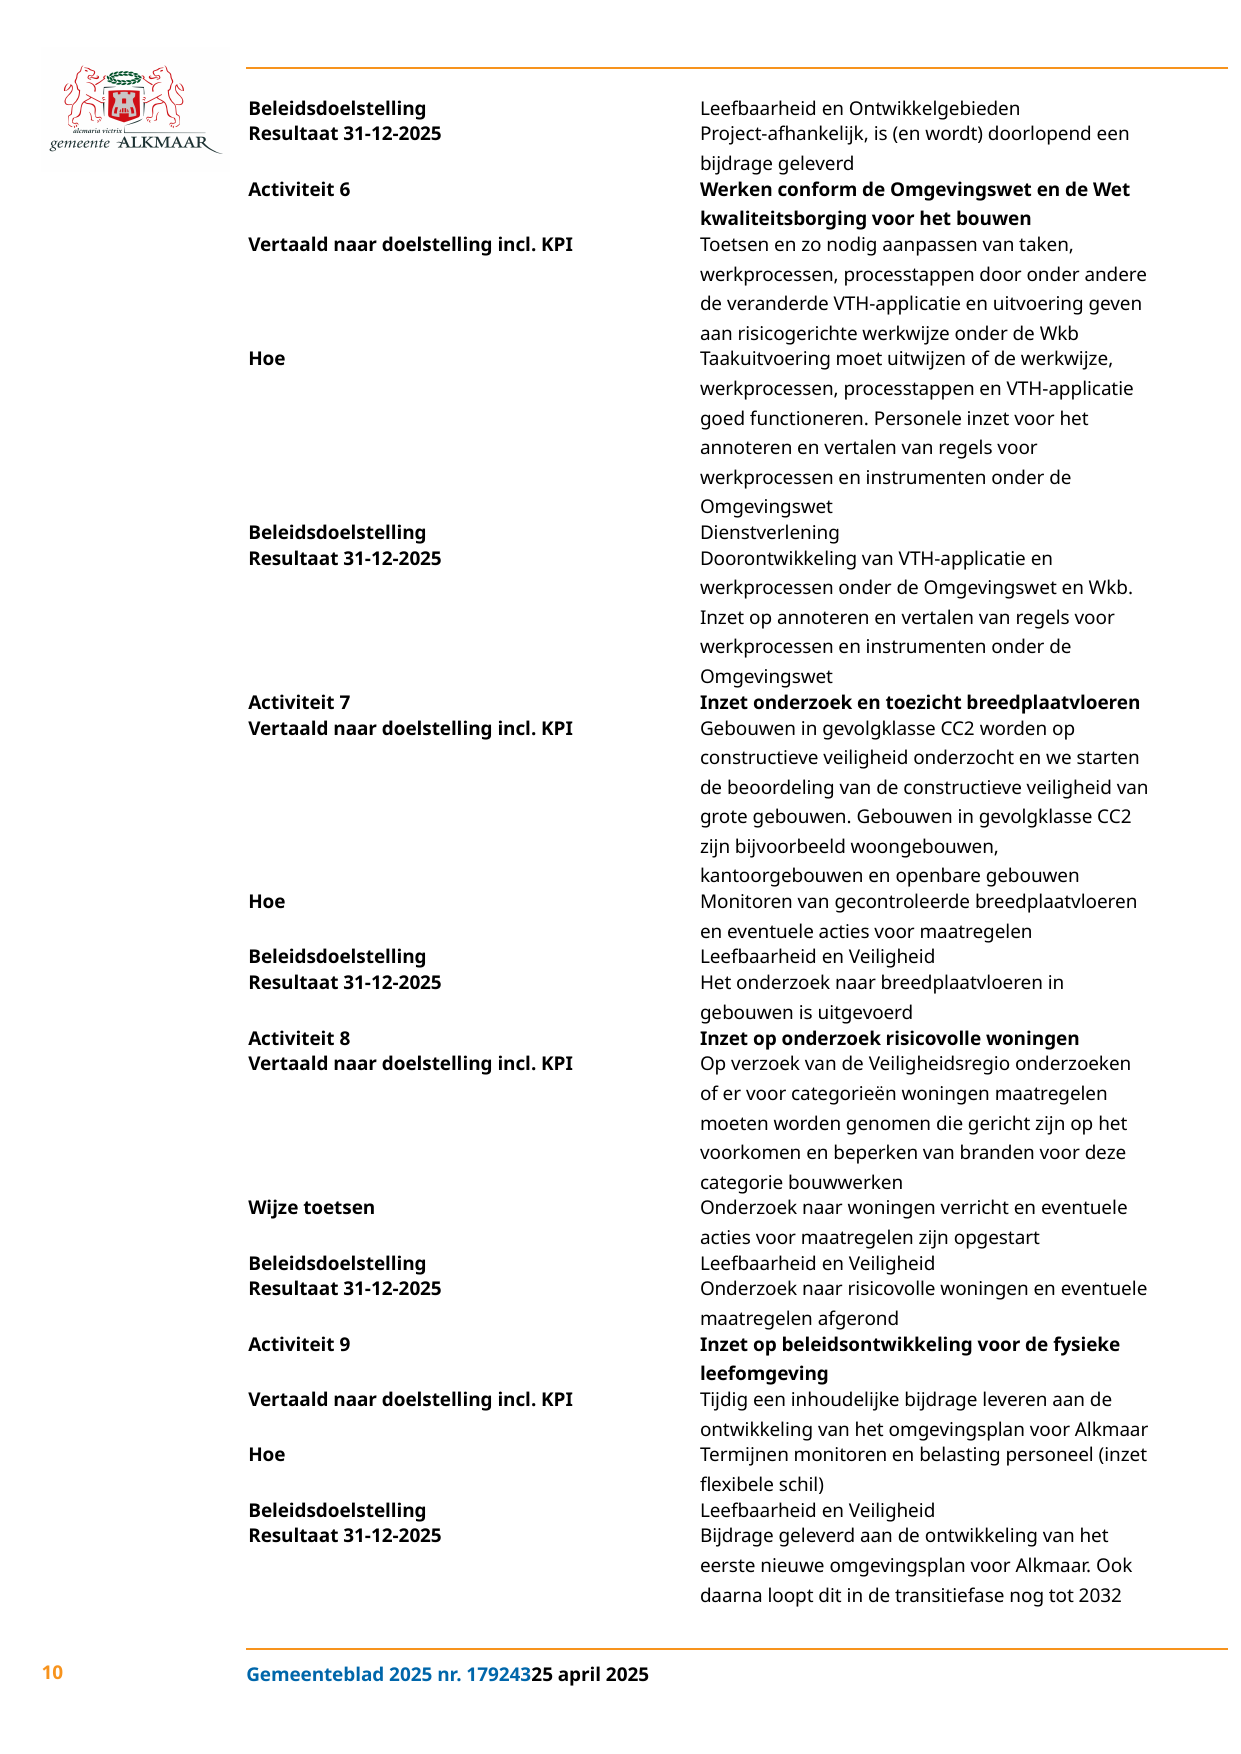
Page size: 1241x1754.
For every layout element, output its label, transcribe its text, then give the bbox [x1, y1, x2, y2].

table_cell Beleidsdoelstelling [248, 1497, 700, 1523]
table_cell Doorontwikkeling van VTH-applicatie en werkprocessen onder de Omgevingswet en Wkb. Inzet op annoteren en vertalen van regels voor werkprocessen en instrumenten onder de Omgevingswet [700, 545, 1152, 689]
table_cell Termijnen monitoren en belasting personeel (inzet flexibele schil) [700, 1442, 1152, 1497]
table_cell Hoe [248, 889, 700, 944]
table_cell Monitoren van gecontroleerde breedplaatvloeren en eventuele acties voor maatregelen [700, 889, 1152, 944]
table_cell Activiteit 8 [248, 1025, 700, 1051]
table_cell Gebouwen in gevolgklasse CC2 worden op constructieve veiligheid onderzocht en we starten de beoordeling van de constructieve veiligheid van grote gebouwen. Gebouwen in gevolgklasse CC2 zijn bijvoorbeeld woongebouwen, kantoorgebouwen en openbare gebouwen [700, 715, 1152, 888]
table_cell Leefbaarheid en Veiligheid [700, 944, 1152, 969]
table_cell Beleidsdoelstelling [248, 519, 700, 545]
table_cell Leefbaarheid en Veiligheid [700, 1250, 1152, 1276]
table_cell Bijdrage geleverd aan de ontwikkeling van het eerste nieuwe omgevingsplan voor Alkmaar. Ook daarna loopt dit in de transitiefase nog tot 2032 [700, 1523, 1152, 1607]
table_cell Vertaald naar doelstelling incl. KPI [248, 1386, 700, 1442]
table_cell Leefbaarheid en Veiligheid [700, 1497, 1152, 1523]
table_cell Resultaat 31-12-2025 [248, 1523, 700, 1607]
table_cell Beleidsdoelstelling [248, 944, 700, 969]
table_cell Op verzoek van de Veiligheidsregio onderzoeken of er voor categorieën woningen maatregelen moeten worden genomen die gericht zijn op het voorkomen en beperken van branden voor deze categorie bouwwerken [700, 1051, 1152, 1194]
table_cell Activiteit 9 [248, 1331, 700, 1386]
table_cell Leefbaarheid en Ontwikkelgebieden [700, 95, 1152, 121]
table_cell Toetsen en zo nodig aanpassen van taken, werkprocessen, processtappen door onder andere de veranderde VTH-applicatie en uitvoering geven aan risicogerichte werkwijze onder de Wkb [700, 231, 1152, 346]
picture [41, 47, 231, 172]
table_cell Inzet onderzoek en toezicht breedplaatvloeren [700, 689, 1152, 715]
table_cell Resultaat 31-12-2025 [248, 970, 700, 1025]
table_cell Inzet op onderzoek risicovolle woningen [700, 1025, 1152, 1051]
table_cell Wijze toetsen [248, 1195, 700, 1250]
table_cell Project-afhankelijk, is (en wordt) doorlopend een bijdrage geleverd [700, 121, 1152, 176]
table_cell Werken conform de Omgevingswet en de Wet kwaliteitsborging voor het bouwen [700, 176, 1152, 231]
table_cell Tijdig een inhoudelijke bijdrage leveren aan de ontwikkeling van het omgevingsplan voor Alkmaar [700, 1386, 1152, 1442]
table_cell Hoe [248, 346, 700, 519]
table_cell Onderzoek naar woningen verricht en eventuele acties voor maatregelen zijn opgestart [700, 1195, 1152, 1250]
table_cell Beleidsdoelstelling [248, 1250, 700, 1276]
table_cell Resultaat 31-12-2025 [248, 1276, 700, 1331]
table_cell Het onderzoek naar breedplaatvloeren in gebouwen is uitgevoerd [700, 970, 1152, 1025]
table_cell Activiteit 7 [248, 689, 700, 715]
table_cell Beleidsdoelstelling [248, 95, 700, 121]
table_cell Resultaat 31-12-2025 [248, 121, 700, 176]
table_cell Vertaald naar doelstelling incl. KPI [248, 715, 700, 888]
table_cell Vertaald naar doelstelling incl. KPI [248, 231, 700, 346]
table_cell Onderzoek naar risicovolle woningen en eventuele maatregelen afgerond [700, 1276, 1152, 1331]
table_cell Activiteit 6 [248, 176, 700, 231]
table_cell Hoe [248, 1442, 700, 1497]
table_cell Inzet op beleidsontwikkeling voor de fysieke leefomgeving [700, 1331, 1152, 1386]
table_cell Vertaald naar doelstelling incl. KPI [248, 1051, 700, 1194]
table_cell Resultaat 31-12-2025 [248, 545, 700, 689]
table_cell Taakuitvoering moet uitwijzen of de werkwijze, werkprocessen, processtappen en VTH-applicatie goed functioneren. Personele inzet voor het annoteren en vertalen van regels voor werkprocessen en instrumenten onder de Omgevingswet [700, 346, 1152, 519]
table_cell Dienstverlening [700, 519, 1152, 545]
